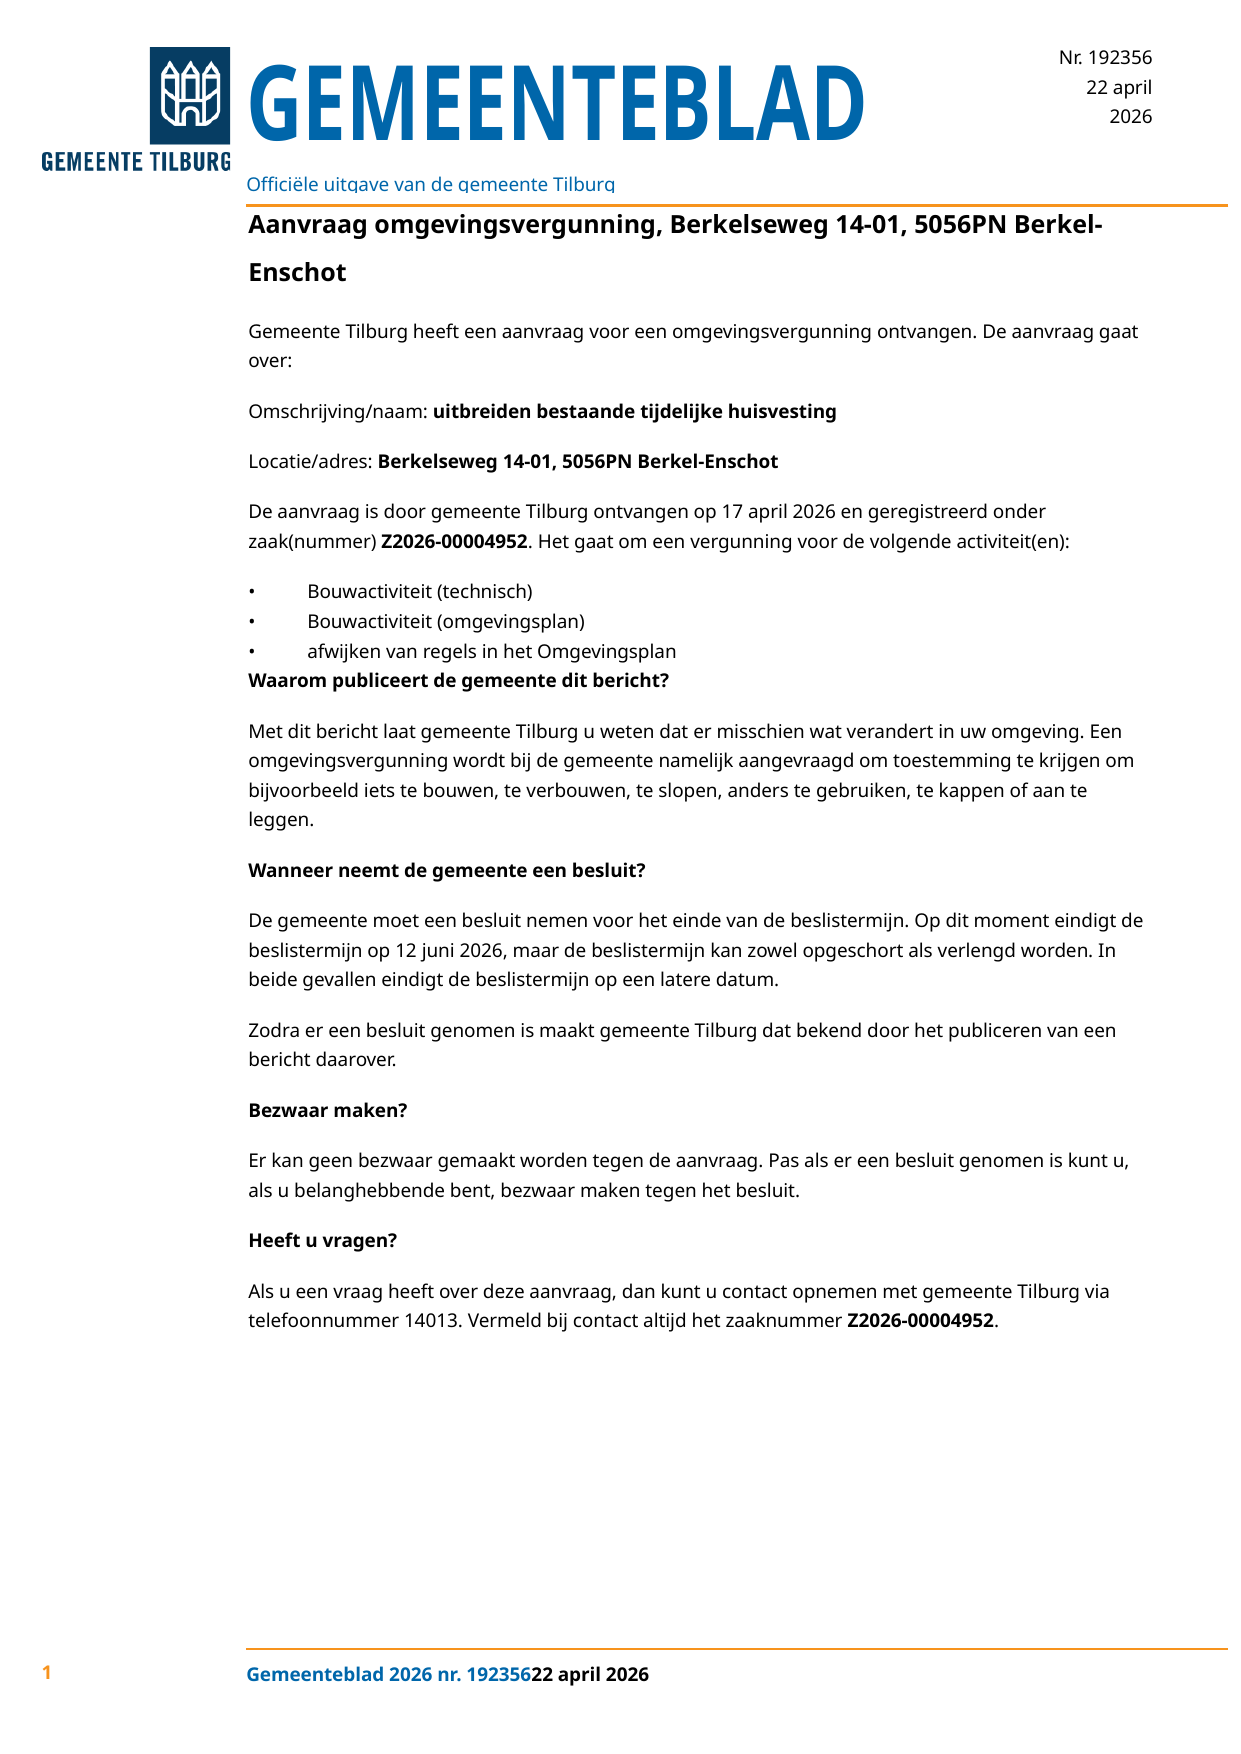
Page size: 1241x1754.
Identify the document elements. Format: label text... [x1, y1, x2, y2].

text Omschrijving/naam: uitbreiden bestaande tijdelijke huisvesting [248, 398, 1152, 424]
list Bouwactiviteit (omgevingsplan) [248, 608, 1152, 634]
text Aanvraag omgevingsvergunning, Berkelseweg 14-01, 5056PN Berkel-Enschot [248, 207, 1152, 288]
text Zodra er een besluit genomen is maakt gemeente Tilburg dat bekend door het publiceren van een bericht daarover. [248, 1017, 1152, 1072]
text Met dit bericht laat gemeente Tilburg u weten dat er misschien wat verandert in uw omgeving. Een omgevingsvergunning wordt bij de gemeente namelijk aangevraagd om toestemming te krijgen om bijvoorbeeld iets te bouwen, te verbouwen, te slopen, anders te gebruiken, te kappen of aan te leggen. [248, 718, 1152, 832]
text De aanvraag is door gemeente Tilburg ontvangen op 17 april 2026 en geregistreerd onder zaak(nummer) Z2026-00004952. Het gaat om een vergunning voor de volgende activiteit(en): [248, 499, 1152, 554]
picture [41, 47, 231, 172]
text Locatie/adres: Berkelseweg 14-01, 5056PN Berkel-Enschot [248, 448, 1152, 474]
text Er kan geen bezwaar gemaakt worden tegen de aanvraag. Pas als er een besluit genomen is kunt u, als u belanghebbende bent, bezwaar maken tegen het besluit. [248, 1147, 1152, 1203]
text Bezwaar maken? [248, 1097, 1152, 1123]
list Bouwactiviteit (technisch) [248, 579, 1152, 604]
text Gemeente Tilburg heeft een aanvraag voor een omgevingsvergunning ontvangen. De aanvraag gaat over: [248, 318, 1152, 373]
text Waarom publiceert de gemeente dit bericht? [248, 667, 1152, 693]
text Als u een vraag heeft over deze aanvraag, dan kunt u contact opnemen met gemeente Tilburg via telefoonnummer 14013. Vermeld bij contact altijd het zaaknummer Z2026-00004952. [248, 1278, 1152, 1333]
text Heeft u vragen? [248, 1227, 1152, 1253]
text De gemeente moet een besluit nemen voor het einde van de beslistermijn. Op dit moment eindigt de beslistermijn op 12 juni 2026, maar de beslistermijn kan zowel opgeschort als verlengd worden. In beide gevallen eindigt de beslistermijn op een latere datum. [248, 907, 1152, 992]
list afwijken van regels in het Omgevingsplan [248, 638, 1152, 664]
text Wanneer neemt de gemeente een besluit? [248, 857, 1152, 883]
